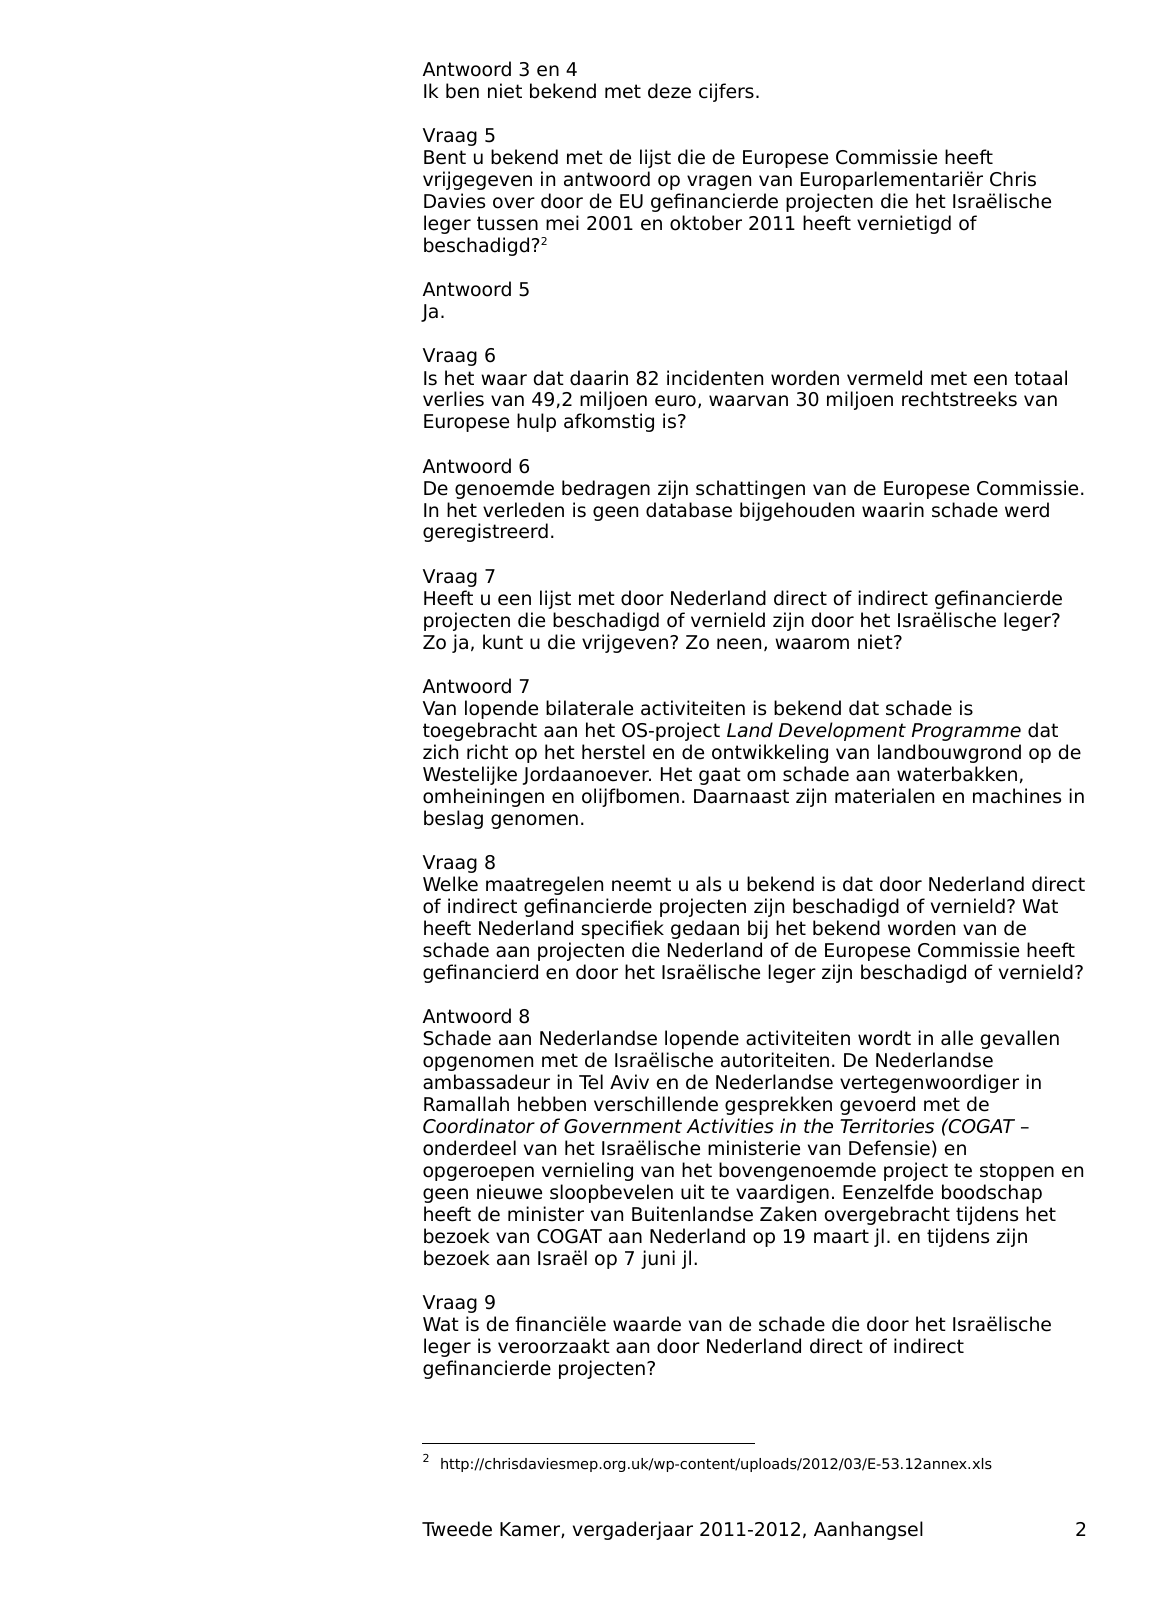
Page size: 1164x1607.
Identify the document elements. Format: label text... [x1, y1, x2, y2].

text Welke maatregelen neemt u als u bekend is dat door Nederland direct of indirect gefinancierde projecten zijn beschadigd of vernield? Wat heeft Nederland specifiek gedaan bij het bekend worden van de schade aan projecten die Nederland of de Europese Commissie heeft gefinancierd en door het Israëlische leger zijn beschadigd of vernield? [422, 874, 1087, 984]
text Antwoord 8 [422, 1006, 1087, 1028]
text Vraag 9 [422, 1292, 1087, 1314]
text Schade aan Nederlandse lopende activiteiten wordt in alle gevallen opgenomen met de Israëlische autoriteiten. De Nederlandse ambassadeur in Tel Aviv en de Nederlandse vertegenwoordiger in Ramallah hebben verschillende gesprekken gevoerd met de Coordinator of Government Activities in the Territories (COGAT – onderdeel van het Israëlische ministerie van Defensie) en opgeroepen vernieling van het bovengenoemde project te stoppen en geen nieuwe sloopbevelen uit te vaardigen. Eenzelfde boodschap heeft de minister van Buitenlandse Zaken overgebracht tijdens het bezoek van COGAT aan Nederland op 19 maart jl. en tijdens zijn bezoek aan Israël op 7 juni jl. [422, 1028, 1087, 1269]
text Bent u bekend met de lijst die de Europese Commissie heeft vrijgegeven in antwoord op vragen van Europarlementariër Chris Davies over door de EU gefinancierde projecten die het Israëlische leger tussen mei 2001 en oktober 2011 heeft vernietigd of beschadigd? [422, 147, 1087, 257]
text Is het waar dat daarin 82 incidenten worden vermeld met een totaal verlies van 49,2 miljoen euro, waarvan 30 miljoen rechtstreeks van Europese hulp afkomstig is? [422, 367, 1087, 433]
text Antwoord 3 en 4 [422, 59, 1087, 81]
text Wat is de financiële waarde van de schade die door het Israëlische leger is veroorzaakt aan door Nederland direct of indirect gefinancierde projecten? [422, 1314, 1087, 1380]
text Antwoord 5 [422, 279, 1087, 301]
text Vraag 6 [422, 345, 1087, 367]
text Vraag 5 [422, 125, 1087, 147]
text Antwoord 6 [422, 456, 1087, 477]
text Antwoord 7 [422, 676, 1087, 698]
text Ik ben niet bekend met deze cijfers. [422, 81, 1087, 103]
text Van lopende bilaterale activiteiten is bekend dat schade is toegebracht aan het OS-project Land Development Programme dat zich richt op het herstel en de ontwikkeling van landbouwgrond op de Westelijke Jordaanoever. Het gaat om schade aan waterbakken, omheiningen en olijfbomen. Daarnaast zijn materialen en machines in beslag genomen. [422, 698, 1087, 829]
text Heeft u een lijst met door Nederland direct of indirect gefinancierde projecten die beschadigd of vernield zijn door het Israëlische leger? Zo ja, kunt u die vrijgeven? Zo neen, waarom niet? [422, 588, 1087, 653]
text Vraag 8 [422, 852, 1087, 874]
text Ja. [422, 301, 1087, 323]
text Vraag 7 [422, 566, 1087, 588]
text http://chrisdaviesmep.org.uk/wp-content/uploads/2012/03/E-53.12annex.xls [422, 1452, 1087, 1474]
text De genoemde bedragen zijn schattingen van de Europese Commissie. In het verleden is geen database bijgehouden waarin schade werd geregistreerd. [422, 477, 1087, 543]
